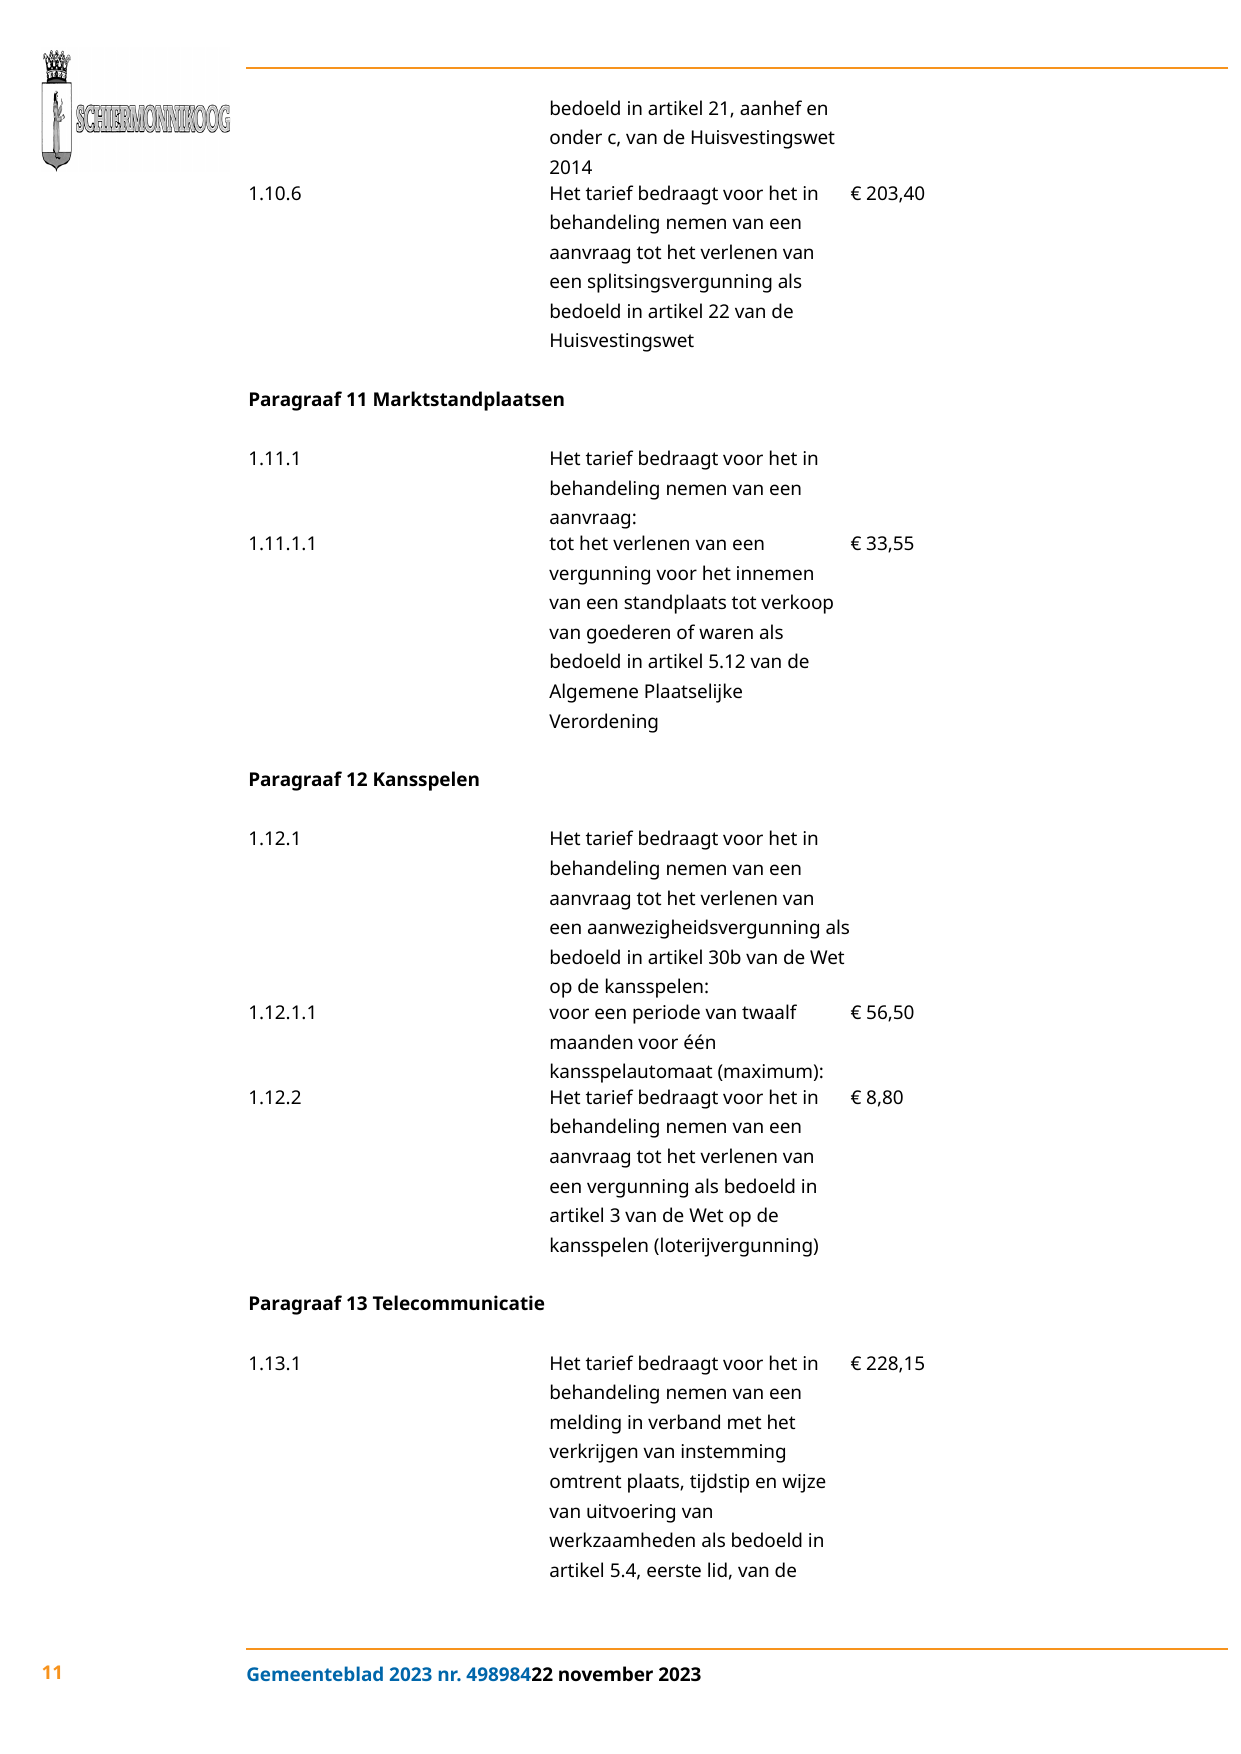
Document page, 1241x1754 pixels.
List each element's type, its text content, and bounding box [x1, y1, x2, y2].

table_header Het tarief bedraagt voor het in behandeling nemen van een melding in verband met het verkrijgen van instemming omtrent plaats, tijdstip en wijze van uitvoering van werkzaamheden als bedoeld in artikel 5.4, eerste lid, van de [549, 1350, 850, 1583]
table_header [850, 445, 1152, 530]
table_header 1.13.1 [248, 1350, 549, 1583]
table_header [850, 826, 1152, 999]
table_cell € 56,50 [850, 999, 1152, 1084]
table_cell Het tarief bedraagt voor het in behandeling nemen van een aanvraag tot het verlenen van een vergunning als bedoeld in artikel 3 van de Wet op de kansspelen (loterijvergunning) [549, 1084, 850, 1258]
table_cell tot het verlenen van een vergunning voor het innemen van een standplaats tot verkoop van goederen of waren als bedoeld in artikel 5.12 van de Algemene Plaatselijke Verordening [549, 530, 850, 733]
table_cell [248, 95, 549, 180]
table_header Het tarief bedraagt voor het in behandeling nemen van een aanvraag: [549, 445, 850, 530]
table_header 1.12.1 [248, 826, 549, 999]
table_cell 1.11.1.1 [248, 530, 549, 733]
table_cell 1.12.1.1 [248, 999, 549, 1084]
text Paragraaf 12 Kansspelen [248, 766, 1152, 792]
text Paragraaf 13 Telecommunicatie [248, 1291, 1152, 1316]
table_cell voor een periode van twaalf maanden voor één kansspelautomaat (maximum): [549, 999, 850, 1084]
table_cell Het tarief bedraagt voor het in behandeling nemen van een aanvraag tot het verlenen van een splitsingsvergunning als bedoeld in artikel 22 van de Huisvestingswet [549, 180, 850, 353]
table_cell 1.10.6 [248, 180, 549, 353]
table_cell € 33,55 [850, 530, 1152, 733]
table_header 1.11.1 [248, 445, 549, 530]
table_cell [850, 95, 1152, 180]
table_header € 228,15 [850, 1350, 1152, 1583]
table_cell bedoeld in artikel 21, aanhef en onder c, van de Huisvestingswet 2014 [549, 95, 850, 180]
text Paragraaf 11 Marktstandplaatsen [248, 386, 1152, 412]
table_cell € 8,80 [850, 1084, 1152, 1258]
table_cell € 203,40 [850, 180, 1152, 353]
table_header Het tarief bedraagt voor het in behandeling nemen van een aanvraag tot het verlenen van een aanwezigheidsvergunning als bedoeld in artikel 30b van de Wet op de kansspelen: [549, 826, 850, 999]
table_cell 1.12.2 [248, 1084, 549, 1258]
picture [41, 47, 231, 172]
